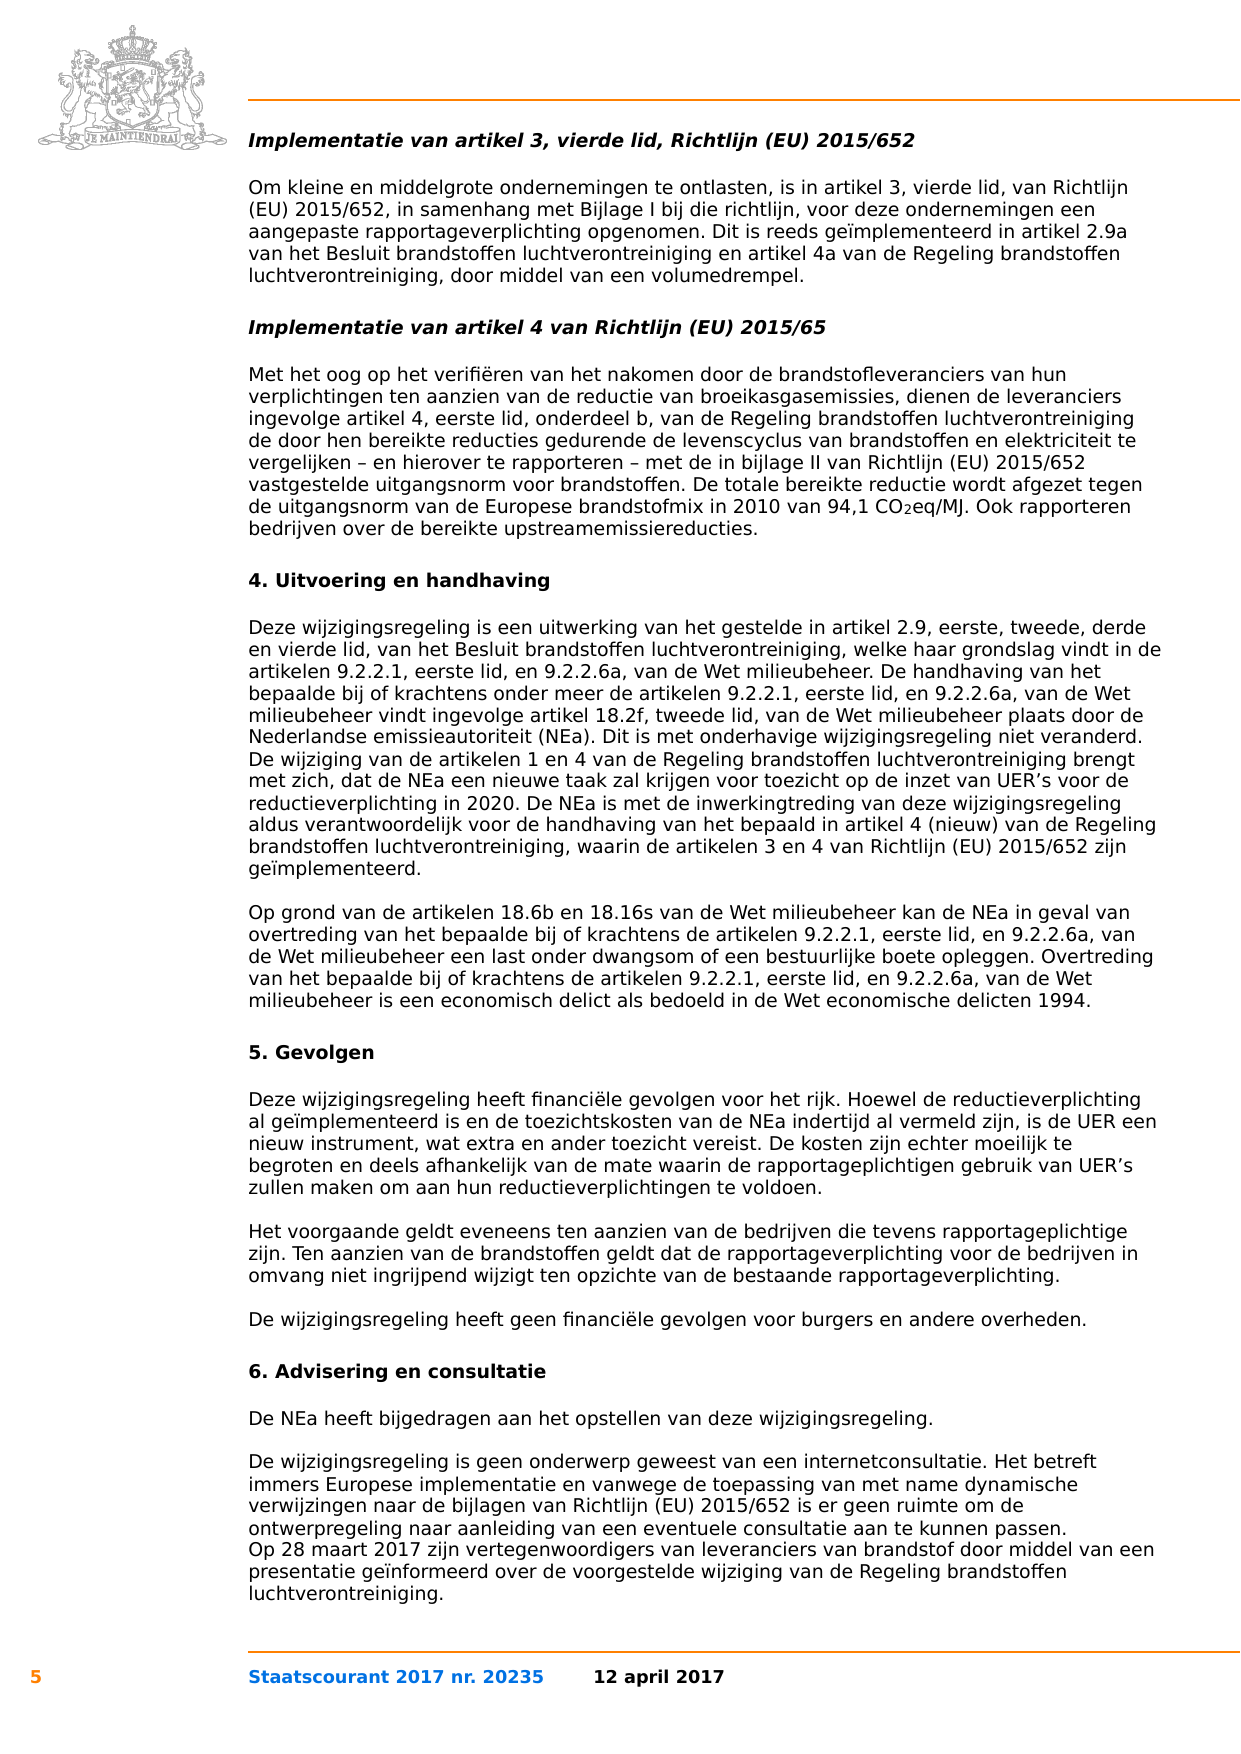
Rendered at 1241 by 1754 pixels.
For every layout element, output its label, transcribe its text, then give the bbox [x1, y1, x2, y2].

picture [38, 25, 227, 150]
subtitle 4. Uitvoering en handhaving [248, 569, 1163, 592]
subtitle 6. Advisering en consultatie [248, 1361, 1163, 1383]
subtitle 5. Gevolgen [248, 1042, 1163, 1064]
text Deze wijzigingsregeling heeft financiële gevolgen voor het rijk. Hoewel de reductieverplichting al geïmplementeerd is en de toezichtskosten van de NEa indertijd al vermeld zijn, is de UER een nieuw instrument, wat extra en ander toezicht vereist. De kosten zijn echter moeilijk te begroten en deels afhankelijk van de mate waarin de rapportageplichtigen gebruik van UER’s zullen maken om aan hun reductieverplichtingen te voldoen. [248, 1089, 1163, 1199]
text Deze wijzigingsregeling is een uitwerking van het gestelde in artikel 2.9, eerste, tweede, derde en vierde lid, van het Besluit brandstoffen luchtverontreiniging, welke haar grondslag vindt in de artikelen 9.2.2.1, eerste lid, en 9.2.2.6a, van de Wet milieubeheer. De handhaving van het bepaalde bij of krachtens onder meer de artikelen 9.2.2.1, eerste lid, en 9.2.2.6a, van de Wet milieubeheer vindt ingevolge artikel 18.2f, tweede lid, van de Wet milieubeheer plaats door de Nederlandse emissieautoriteit (NEa). Dit is met onderhavige wijzigingsregeling niet veranderd. De wijziging van de artikelen 1 en 4 van de Regeling brandstoffen luchtverontreiniging brengt met zich, dat de NEa een nieuwe taak zal krijgen voor toezicht op de inzet van UER’s voor de reductieverplichting in 2020. De NEa is met de inwerkingtreding van deze wijzigingsregeling aldus verantwoordelijk voor de handhaving van het bepaald in artikel 4 (nieuw) van de Regeling brandstoffen luchtverontreiniging, waarin de artikelen 3 en 4 van Richtlijn (EU) 2015/652 zijn geïmplementeerd. [248, 617, 1163, 880]
subtitle Implementatie van artikel 3, vierde lid, Richtlijn (EU) 2015/652 [248, 130, 1163, 152]
text De wijzigingsregeling is geen onderwerp geweest van een internetconsultatie. Het betreft immers Europese implementatie en vanwege de toepassing van met name dynamische verwijzingen naar de bijlagen van Richtlijn (EU) 2015/652 is er geen ruimte om de ontwerpregeling naar aanleiding van een eventuele consultatie aan te kunnen passen. [248, 1451, 1163, 1539]
text Op 28 maart 2017 zijn vertegenwoordigers van leveranciers van brandstof door middel van een presentatie geïnformeerd over de voorgestelde wijziging van de Regeling brandstoffen luchtverontreiniging. [248, 1539, 1163, 1605]
text Met het oog op het verifiëren van het nakomen door de brandstofleveranciers van hun verplichtingen ten aanzien van de reductie van broeikasgasemissies, dienen de leveranciers ingevolge artikel 4, eerste lid, onderdeel b, van de Regeling brandstoffen luchtverontreiniging de door hen bereikte reducties gedurende de levenscyclus van brandstoffen en elektriciteit te vergelijken – en hierover te rapporteren – met de in bijlage II van Richtlijn (EU) 2015/652 vastgestelde uitgangsnorm voor brandstoffen. De totale bereikte reductie wordt afgezet tegen de uitgangsnorm van de Europese brandstofmix in 2010 van 94,1 CO2eq/MJ. Ook rapporteren bedrijven over de bereikte upstreamemissiereducties. [248, 364, 1163, 539]
text Om kleine en middelgrote ondernemingen te ontlasten, is in artikel 3, vierde lid, van Richtlijn (EU) 2015/652, in samenhang met Bijlage I bij die richtlijn, voor deze ondernemingen een aangepaste rapportageverplichting opgenomen. Dit is reeds geïmplementeerd in artikel 2.9a van het Besluit brandstoffen luchtverontreiniging en artikel 4a van de Regeling brandstoffen luchtverontreiniging, door middel van een volumedrempel. [248, 177, 1163, 287]
text Op grond van de artikelen 18.6b en 18.16s van de Wet milieubeheer kan de NEa in geval van overtreding van het bepaalde bij of krachtens de artikelen 9.2.2.1, eerste lid, en 9.2.2.6a, van de Wet milieubeheer een last onder dwangsom of een bestuurlijke boete opleggen. Overtreding van het bepaalde bij of krachtens de artikelen 9.2.2.1, eerste lid, en 9.2.2.6a, van de Wet milieubeheer is een economisch delict als bedoeld in de Wet economische delicten 1994. [248, 902, 1163, 1012]
text De NEa heeft bijgedragen aan het opstellen van deze wijzigingsregeling. [248, 1408, 1163, 1429]
subtitle Implementatie van artikel 4 van Richtlijn (EU) 2015/65 [248, 317, 1163, 339]
text Het voorgaande geldt eveneens ten aanzien van de bedrijven die tevens rapportageplichtige zijn. Ten aanzien van de brandstoffen geldt dat de rapportageverplichting voor de bedrijven in omvang niet ingrijpend wijzigt ten opzichte van de bestaande rapportageverplichting. [248, 1221, 1163, 1287]
text De wijzigingsregeling heeft geen financiële gevolgen voor burgers en andere overheden. [248, 1309, 1163, 1331]
